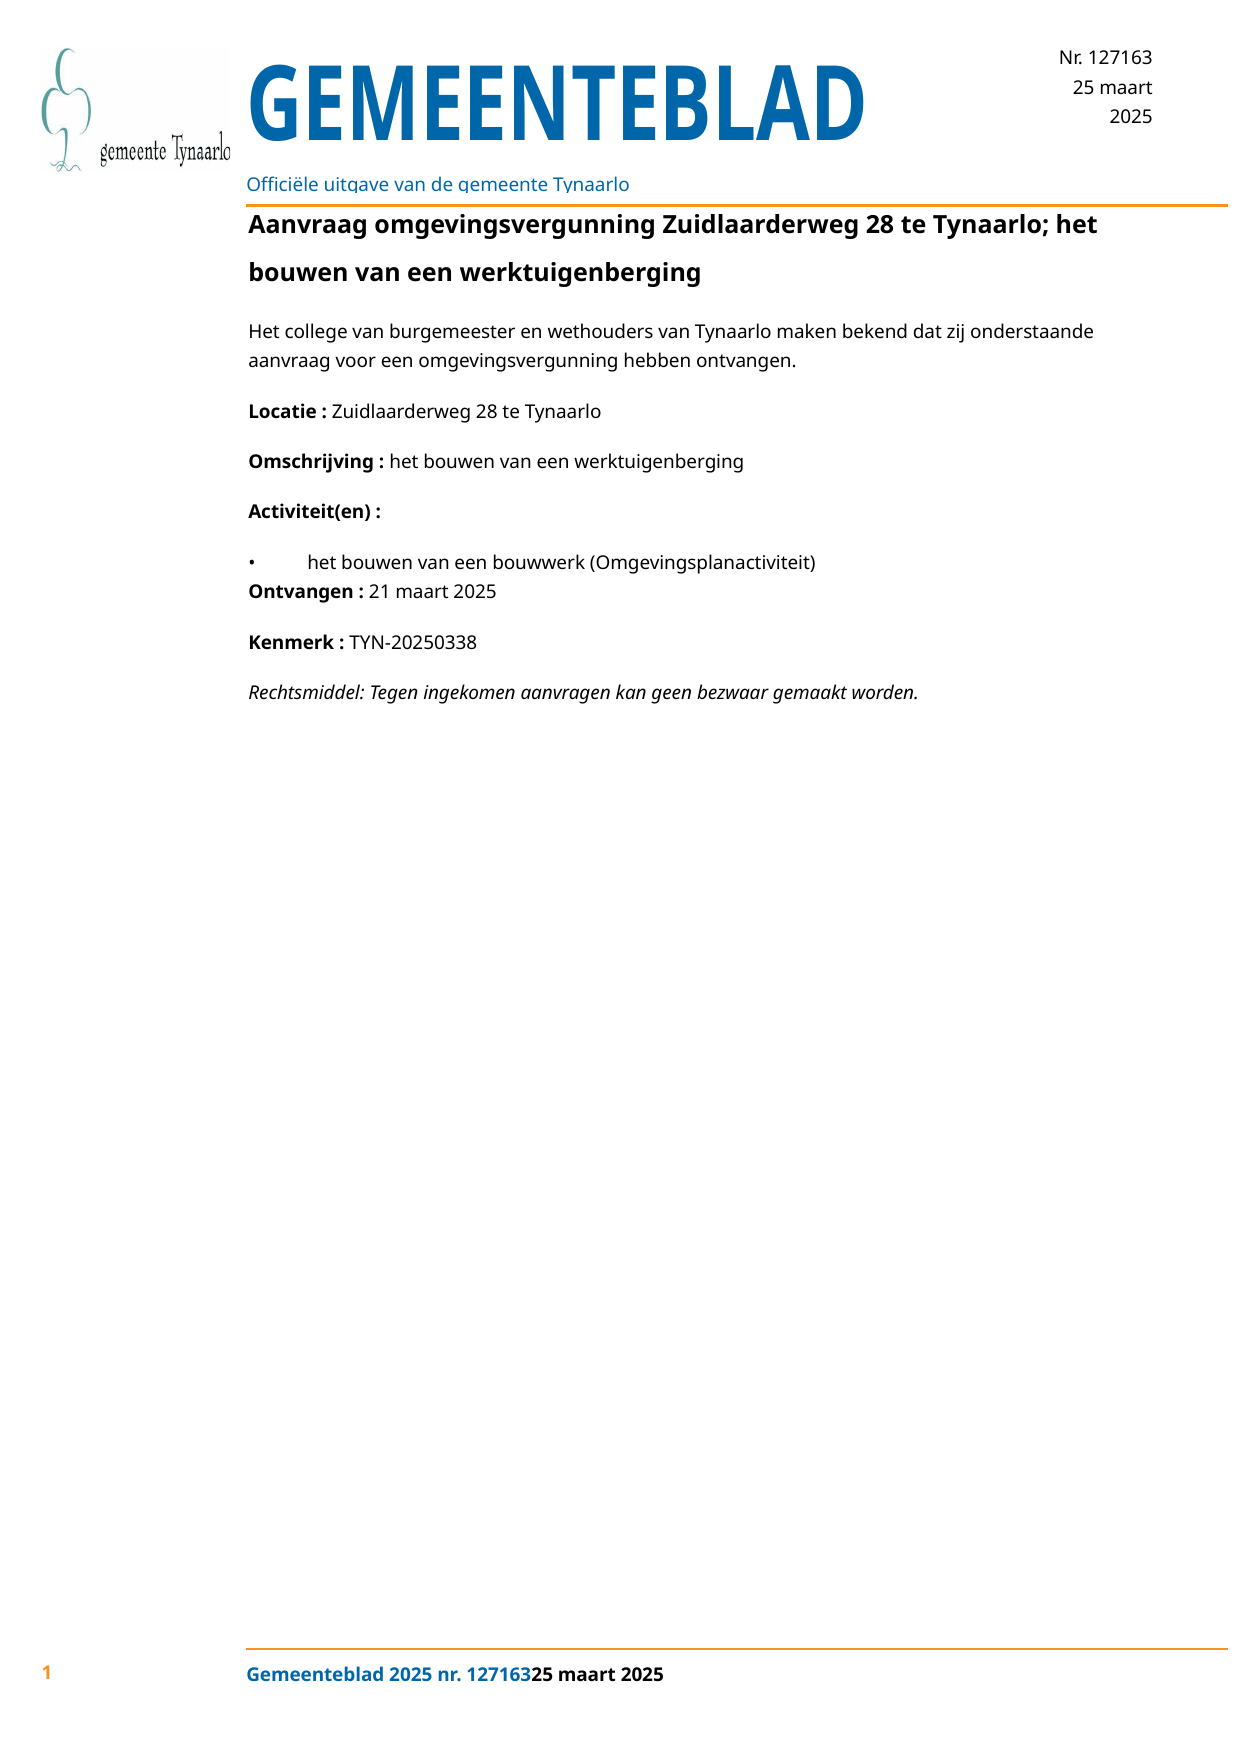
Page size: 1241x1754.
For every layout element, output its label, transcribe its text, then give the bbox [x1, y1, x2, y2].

picture [41, 47, 231, 172]
text Het college van burgemeester en wethouders van Tynaarlo maken bekend dat zij onderstaande aanvraag voor een omgevingsvergunning hebben ontvangen. [248, 318, 1152, 373]
text Locatie : Zuidlaarderweg 28 te Tynaarlo [248, 398, 1152, 424]
text Rechtsmiddel: Tegen ingekomen aanvragen kan geen bezwaar gemaakt worden. [248, 679, 1152, 705]
text Omschrijving : het bouwen van een werktuigenberging [248, 448, 1152, 474]
text Kenmerk : TYN-20250338 [248, 629, 1152, 655]
text Aanvraag omgevingsvergunning Zuidlaarderweg 28 te Tynaarlo; het bouwen van een werktuigenberging [248, 207, 1152, 288]
text Ontvangen : 21 maart 2025 [248, 579, 1152, 604]
text Activiteit(en) : [248, 499, 1152, 524]
list het bouwen van een bouwwerk (Omgevingsplanactiviteit) [248, 549, 1152, 575]
